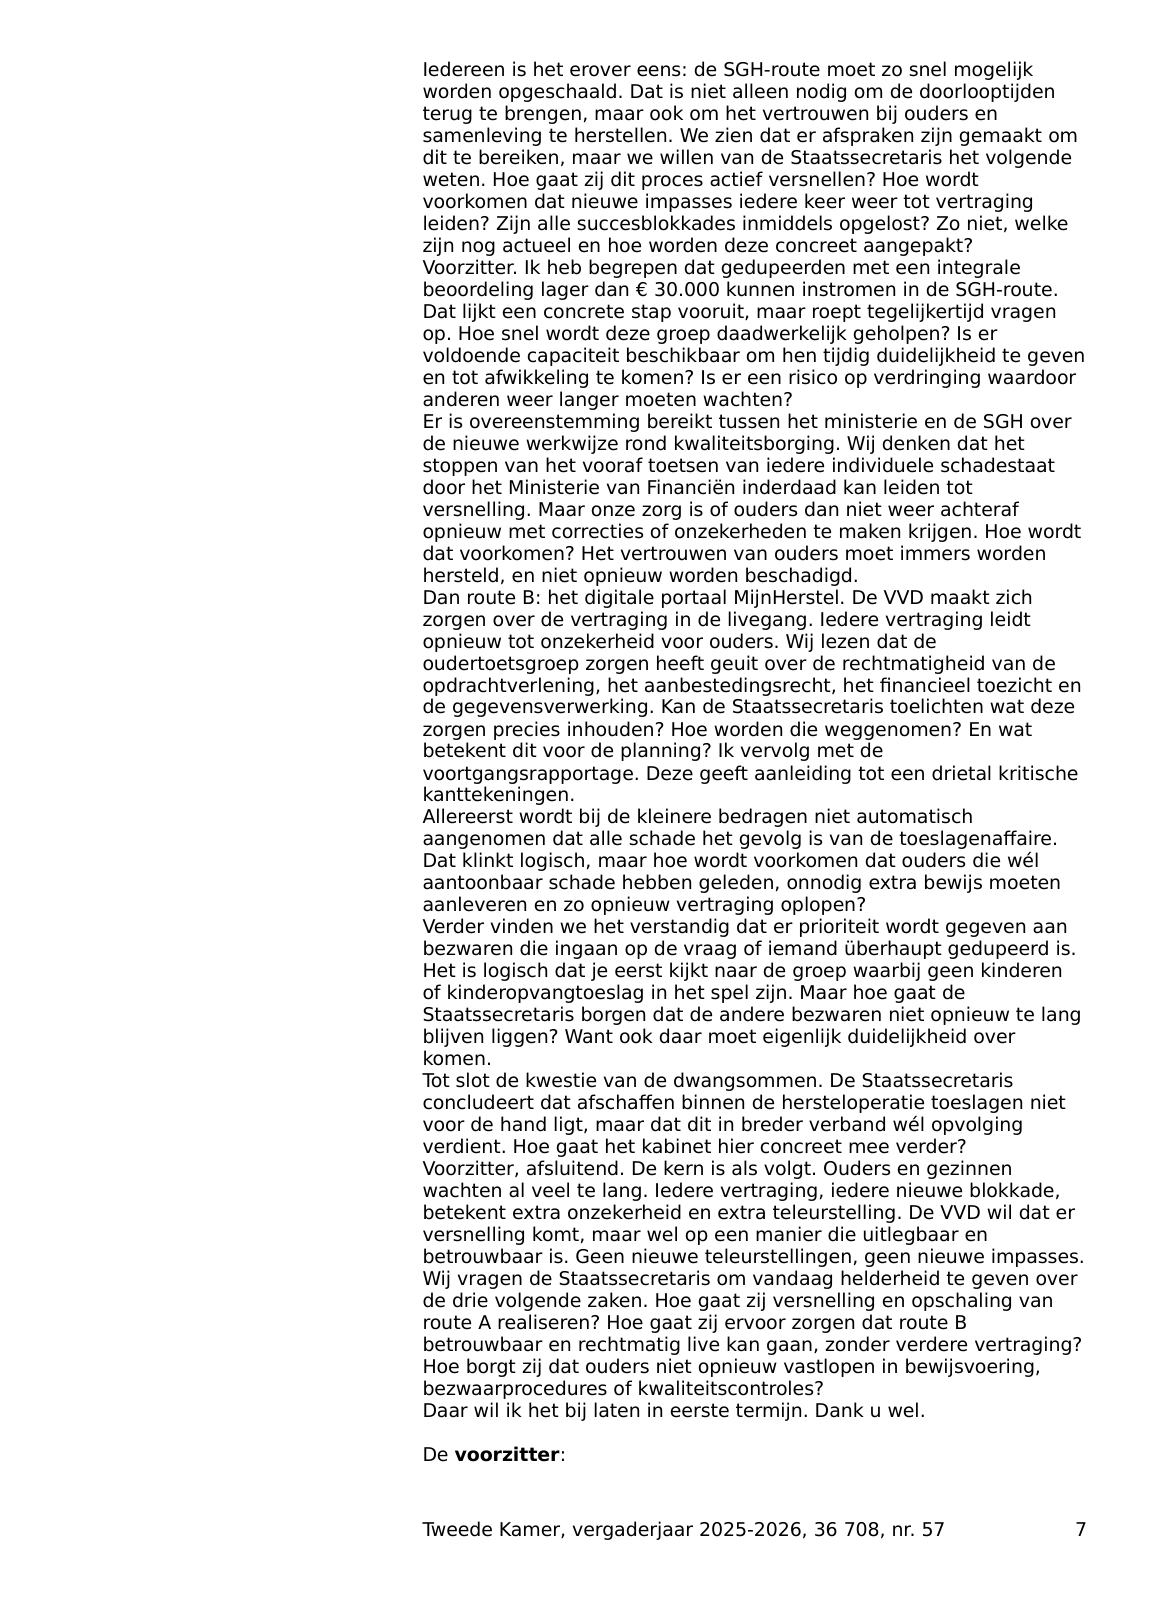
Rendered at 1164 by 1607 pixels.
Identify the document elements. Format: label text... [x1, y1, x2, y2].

text Allereerst wordt bij de kleinere bedragen niet automatisch aangenomen dat alle schade het gevolg is van de toeslagenaffaire. Dat klinkt logisch, maar hoe wordt voorkomen dat ouders die wél aantoonbaar schade hebben geleden, onnodig extra bewijs moeten aanleveren en zo opnieuw vertraging oplopen? [422, 806, 1087, 916]
text Dan route B: het digitale portaal MijnHerstel. De VVD maakt zich zorgen over de vertraging in de livegang. Iedere vertraging leidt opnieuw tot onzekerheid voor ouders. Wij lezen dat de oudertoetsgroep zorgen heeft geuit over de rechtmatigheid van de opdrachtverlening, het aanbestedingsrecht, het financieel toezicht en de gegevensverwerking. Kan de Staatssecretaris toelichten wat deze zorgen precies inhouden? Hoe worden die weggenomen? En wat betekent dit voor de planning? Ik vervolg met de voortgangsrapportage. Deze geeft aanleiding tot een drietal kritische kanttekeningen. [422, 587, 1087, 806]
text Voorzitter, afsluitend. De kern is als volgt. Ouders en gezinnen wachten al veel te lang. Iedere vertraging, iedere nieuwe blokkade, betekent extra onzekerheid en extra teleurstelling. De VVD wil dat er versnelling komt, maar wel op een manier die uitlegbaar en betrouwbaar is. Geen nieuwe teleurstellingen, geen nieuwe impasses. [422, 1158, 1087, 1268]
text Verder vinden we het verstandig dat er prioriteit wordt gegeven aan bezwaren die ingaan op de vraag of iemand überhaupt gedupeerd is. Het is logisch dat je eerst kijkt naar de groep waarbij geen kinderen of kinderopvangtoeslag in het spel zijn. Maar hoe gaat de Staatssecretaris borgen dat de andere bezwaren niet opnieuw te lang blijven liggen? Want ook daar moet eigenlijk duidelijkheid over komen. [422, 916, 1087, 1070]
text Er is overeenstemming bereikt tussen het ministerie en de SGH over de nieuwe werkwijze rond kwaliteitsborging. Wij denken dat het stoppen van het vooraf toetsen van iedere individuele schadestaat door het Ministerie van Financiën inderdaad kan leiden tot versnelling. Maar onze zorg is of ouders dan niet weer achteraf opnieuw met correcties of onzekerheden te maken krijgen. Hoe wordt dat voorkomen? Het vertrouwen van ouders moet immers worden hersteld, en niet opnieuw worden beschadigd. [422, 411, 1087, 587]
text De voorzitter: [422, 1444, 1087, 1466]
text Tot slot de kwestie van de dwangsommen. De Staatssecretaris concludeert dat afschaffen binnen de hersteloperatie toeslagen niet voor de hand ligt, maar dat dit in breder verband wél opvolging verdient. Hoe gaat het kabinet hier concreet mee verder? [422, 1070, 1087, 1158]
text Daar wil ik het bij laten in eerste termijn. Dank u wel. [422, 1400, 1087, 1422]
text Wij vragen de Staatssecretaris om vandaag helderheid te geven over de drie volgende zaken. Hoe gaat zij versnelling en opschaling van route A realiseren? Hoe gaat zij ervoor zorgen dat route B betrouwbaar en rechtmatig live kan gaan, zonder verdere vertraging? Hoe borgt zij dat ouders niet opnieuw vastlopen in bewijsvoering, bezwaarprocedures of kwaliteitscontroles? [422, 1268, 1087, 1400]
text Iedereen is het erover eens: de SGH-route moet zo snel mogelijk worden opgeschaald. Dat is niet alleen nodig om de doorlooptijden terug te brengen, maar ook om het vertrouwen bij ouders en samenleving te herstellen. We zien dat er afspraken zijn gemaakt om dit te bereiken, maar we willen van de Staatssecretaris het volgende weten. Hoe gaat zij dit proces actief versnellen? Hoe wordt voorkomen dat nieuwe impasses iedere keer weer tot vertraging leiden? Zijn alle succesblokkades inmiddels opgelost? Zo niet, welke zijn nog actueel en hoe worden deze concreet aangepakt? [422, 59, 1087, 257]
text Voorzitter. Ik heb begrepen dat gedupeerden met een integrale beoordeling lager dan € 30.000 kunnen instromen in de SGH-route. Dat lijkt een concrete stap vooruit, maar roept tegelijkertijd vragen op. Hoe snel wordt deze groep daadwerkelijk geholpen? Is er voldoende capaciteit beschikbaar om hen tijdig duidelijkheid te geven en tot afwikkeling te komen? Is er een risico op verdringing waardoor anderen weer langer moeten wachten? [422, 257, 1087, 411]
